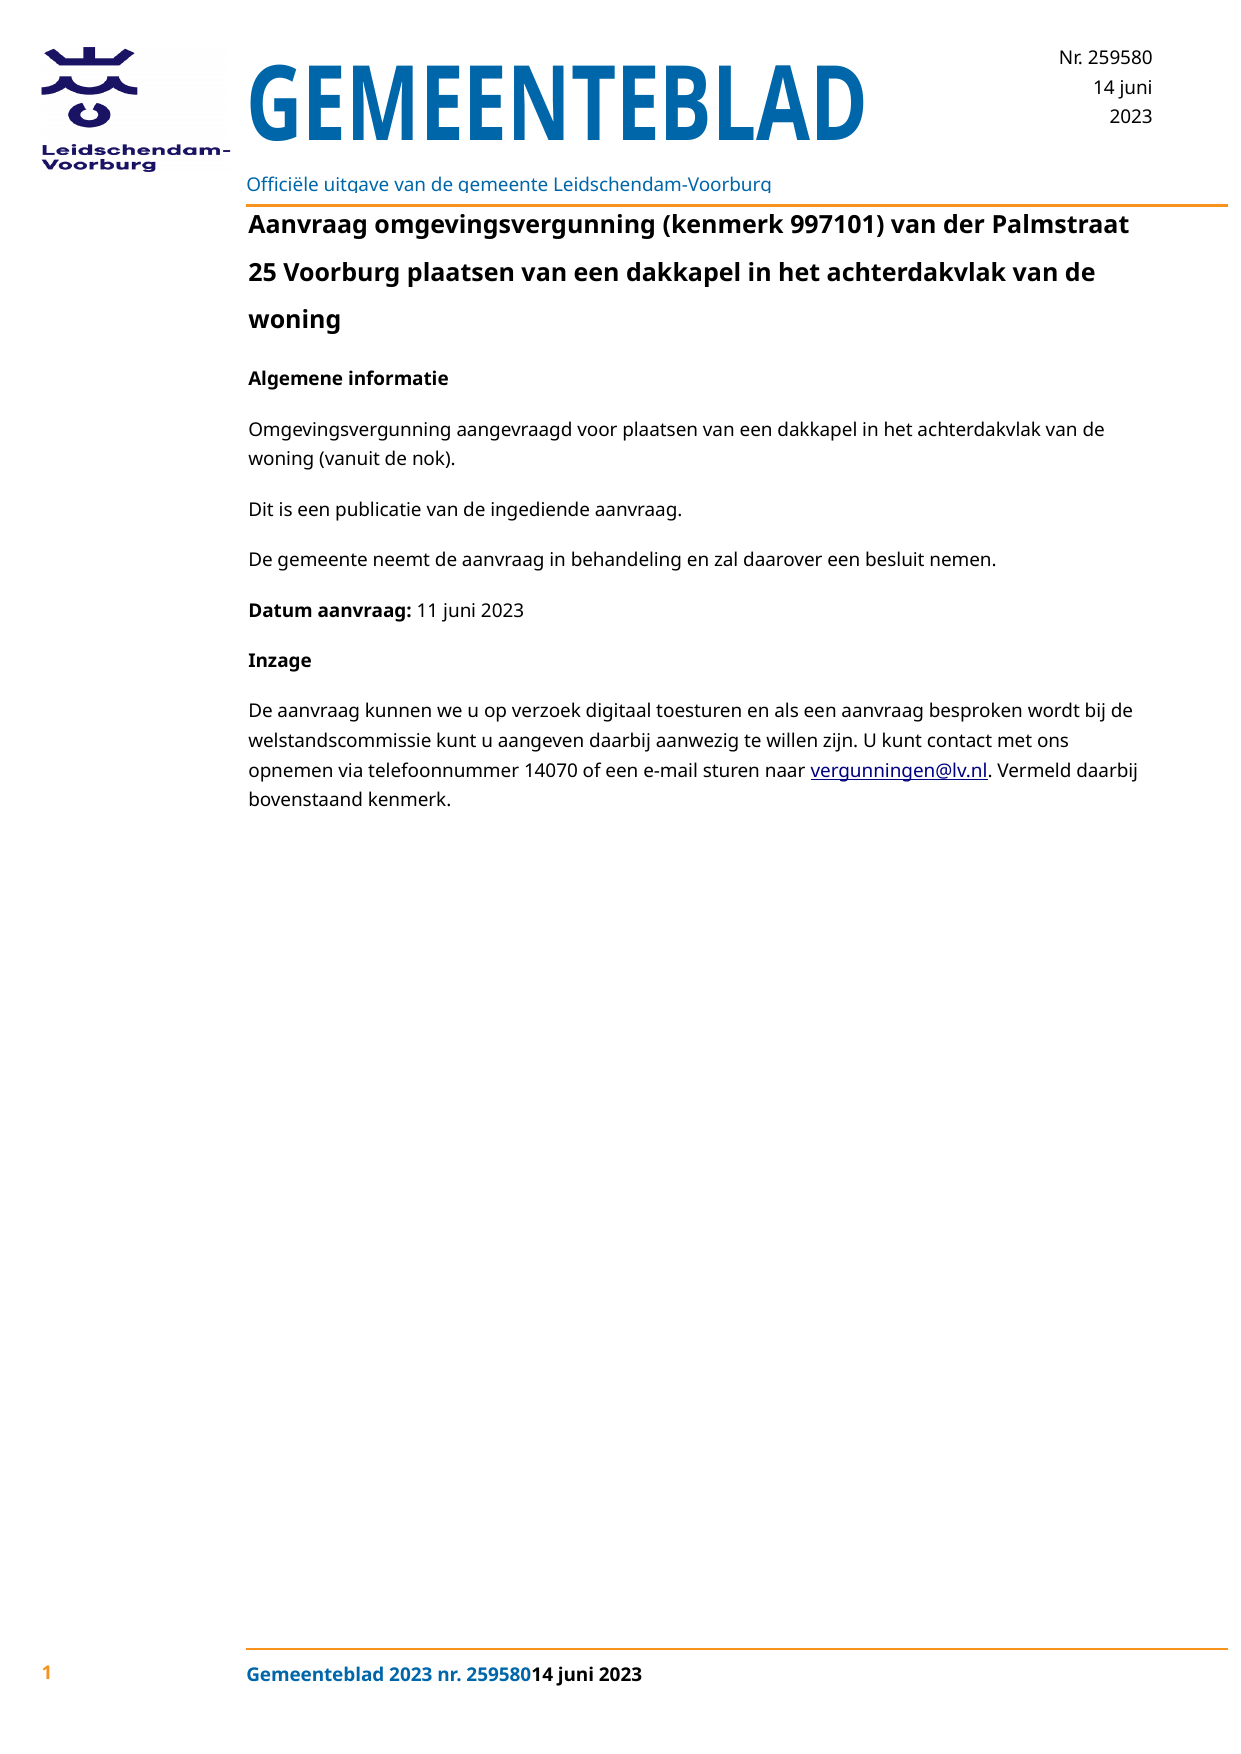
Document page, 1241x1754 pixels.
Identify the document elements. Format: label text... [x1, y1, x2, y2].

text Aanvraag omgevingsvergunning (kenmerk 997101) van der Palmstraat 25 Voorburg plaatsen van een dakkapel in het achterdakvlak van de woning [248, 207, 1152, 336]
text Algemene informatie [248, 366, 1152, 391]
text Inzage [248, 647, 1152, 673]
text Dit is een publicatie van de ingediende aanvraag. [248, 496, 1152, 522]
text Datum aanvraag: 11 juni 2023 [248, 597, 1152, 622]
text De aanvraag kunnen we u op verzoek digitaal toesturen en als een aanvraag besproken wordt bij de welstandscommissie kunt u aangeven daarbij aanwezig te willen zijn. U kunt contact met ons opnemen via telefoonnummer 14070 of een e-mail sturen naar vergunningen@lv.nl. Vermeld daarbij bovenstaand kenmerk. [248, 698, 1152, 812]
text Omgevingsvergunning aangevraagd voor plaatsen van een dakkapel in het achterdakvlak van de woning (vanuit de nok). [248, 416, 1152, 471]
picture [41, 47, 231, 172]
text De gemeente neemt de aanvraag in behandeling en zal daarover een besluit nemen. [248, 546, 1152, 572]
